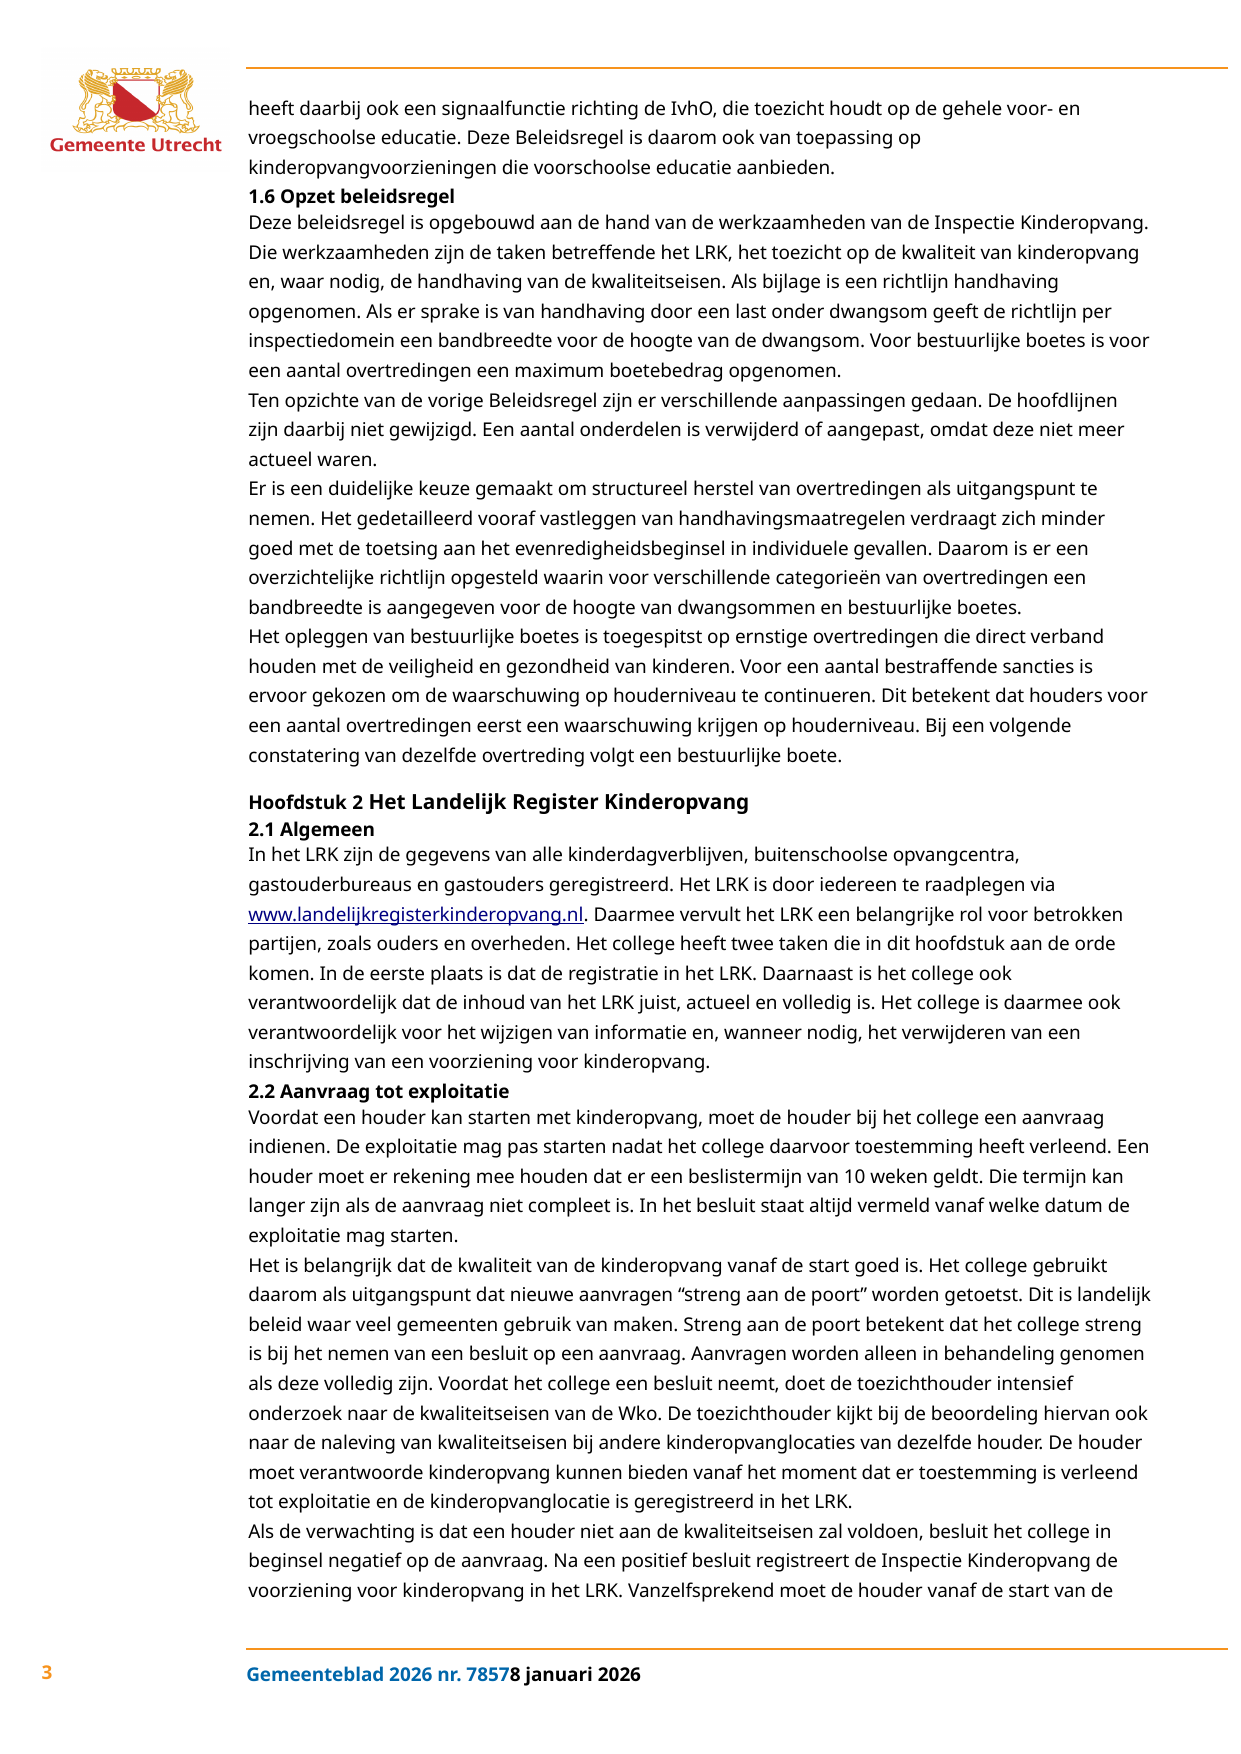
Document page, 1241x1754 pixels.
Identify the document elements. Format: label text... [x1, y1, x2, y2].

picture [41, 47, 231, 172]
text Deze beleidsregel is opgebouwd aan de hand van de werkzaamheden van de Inspectie Kinderopvang. Die werkzaamheden zijn de taken betreffende het LRK, het toezicht op de kwaliteit van kinderopvang en, waar nodig, de handhaving van de kwaliteitseisen. Als bijlage is een richtlijn handhaving opgenomen. Als er sprake is van handhaving door een last onder dwangsom geeft de richtlijn per inspectiedomein een bandbreedte voor de hoogte van de dwangsom. Voor bestuurlijke boetes is voor een aantal overtredingen een maximum boetebedrag opgenomen. [248, 209, 1152, 383]
text Hoofdstuk 2 Het Landelijk Register Kinderopvang [248, 787, 1152, 816]
text heeft daarbij ook een signaalfunctie richting de IvhO, die toezicht houdt op de gehele voor- en vroegschoolse educatie. Deze Beleidsregel is daarom ook van toepassing op kinderopvangvoorzieningen die voorschoolse educatie aanbieden. [248, 95, 1152, 180]
text 1.6 Opzet beleidsregel [248, 183, 1152, 209]
text Ten opzichte van de vorige Beleidsregel zijn er verschillende aanpassingen gedaan. De hoofdlijnen zijn daarbij niet gewijzigd. Een aantal onderdelen is verwijderd of aangepast, omdat deze niet meer actueel waren. [248, 387, 1152, 472]
text 2.2 Aanvraag tot exploitatie [248, 1078, 1152, 1104]
text Als de verwachting is dat een houder niet aan de kwaliteitseisen zal voldoen, besluit het college in beginsel negatief op de aanvraag. Na een positief besluit registreert de Inspectie Kinderopvang de voorziening voor kinderopvang in het LRK. Vanzelfsprekend moet de houder vanaf de start van de [248, 1518, 1152, 1603]
text Het is belangrijk dat de kwaliteit van de kinderopvang vanaf de start goed is. Het college gebruikt daarom als uitgangspunt dat nieuwe aanvragen “streng aan de poort” worden getoetst. Dit is landelijk beleid waar veel gemeenten gebruik van maken. Streng aan de poort betekent dat het college streng is bij het nemen van een besluit op een aanvraag. Aanvragen worden alleen in behandeling genomen als deze volledig zijn. Voordat het college een besluit neemt, doet de toezichthouder intensief onderzoek naar de kwaliteitseisen van de Wko. De toezichthouder kijkt bij de beoordeling hiervan ook naar de naleving van kwaliteitseisen bij andere kinderopvanglocaties van dezelfde houder. De houder moet verantwoorde kinderopvang kunnen bieden vanaf het moment dat er toestemming is verleend tot exploitatie en de kinderopvanglocatie is geregistreerd in het LRK. [248, 1252, 1152, 1514]
text Voordat een houder kan starten met kinderopvang, moet de houder bij het college een aanvraag indienen. De exploitatie mag pas starten nadat het college daarvoor toestemming heeft verleend. Een houder moet er rekening mee houden dat er een beslistermijn van 10 weken geldt. Die termijn kan langer zijn als de aanvraag niet compleet is. In het besluit staat altijd vermeld vanaf welke datum de exploitatie mag starten. [248, 1104, 1152, 1248]
text Het opleggen van bestuurlijke boetes is toegespitst op ernstige overtredingen die direct verband houden met de veiligheid en gezondheid van kinderen. Voor een aantal bestraffende sancties is ervoor gekozen om de waarschuwing op houderniveau te continueren. Dit betekent dat houders voor een aantal overtredingen eerst een waarschuwing krijgen op houderniveau. Bij een volgende constatering van dezelfde overtreding volgt een bestuurlijke boete. [248, 623, 1152, 767]
text In het LRK zijn de gegevens van alle kinderdagverblijven, buitenschoolse opvangcentra, gastouderbureaus en gastouders geregistreerd. Het LRK is door iedereen te raadplegen via www.landelijkregisterkinderopvang.nl. Daarmee vervult het LRK een belangrijke rol voor betrokken partijen, zoals ouders en overheden. Het college heeft twee taken die in dit hoofdstuk aan de orde komen. In de eerste plaats is dat de registratie in het LRK. Daarnaast is het college ook verantwoordelijk dat de inhoud van het LRK juist, actueel en volledig is. Het college is daarmee ook verantwoordelijk voor het wijzigen van informatie en, wanneer nodig, het verwijderen van een inschrijving van een voorziening voor kinderopvang. [248, 842, 1152, 1074]
text Er is een duidelijke keuze gemaakt om structureel herstel van overtredingen als uitgangspunt te nemen. Het gedetailleerd vooraf vastleggen van handhavingsmaatregelen verdraagt zich minder goed met de toetsing aan het evenredigheidsbeginsel in individuele gevallen. Daarom is er een overzichtelijke richtlijn opgesteld waarin voor verschillende categorieën van overtredingen een bandbreedte is aangegeven voor de hoogte van dwangsommen en bestuurlijke boetes. [248, 476, 1152, 619]
text 2.1 Algemeen [248, 816, 1152, 842]
